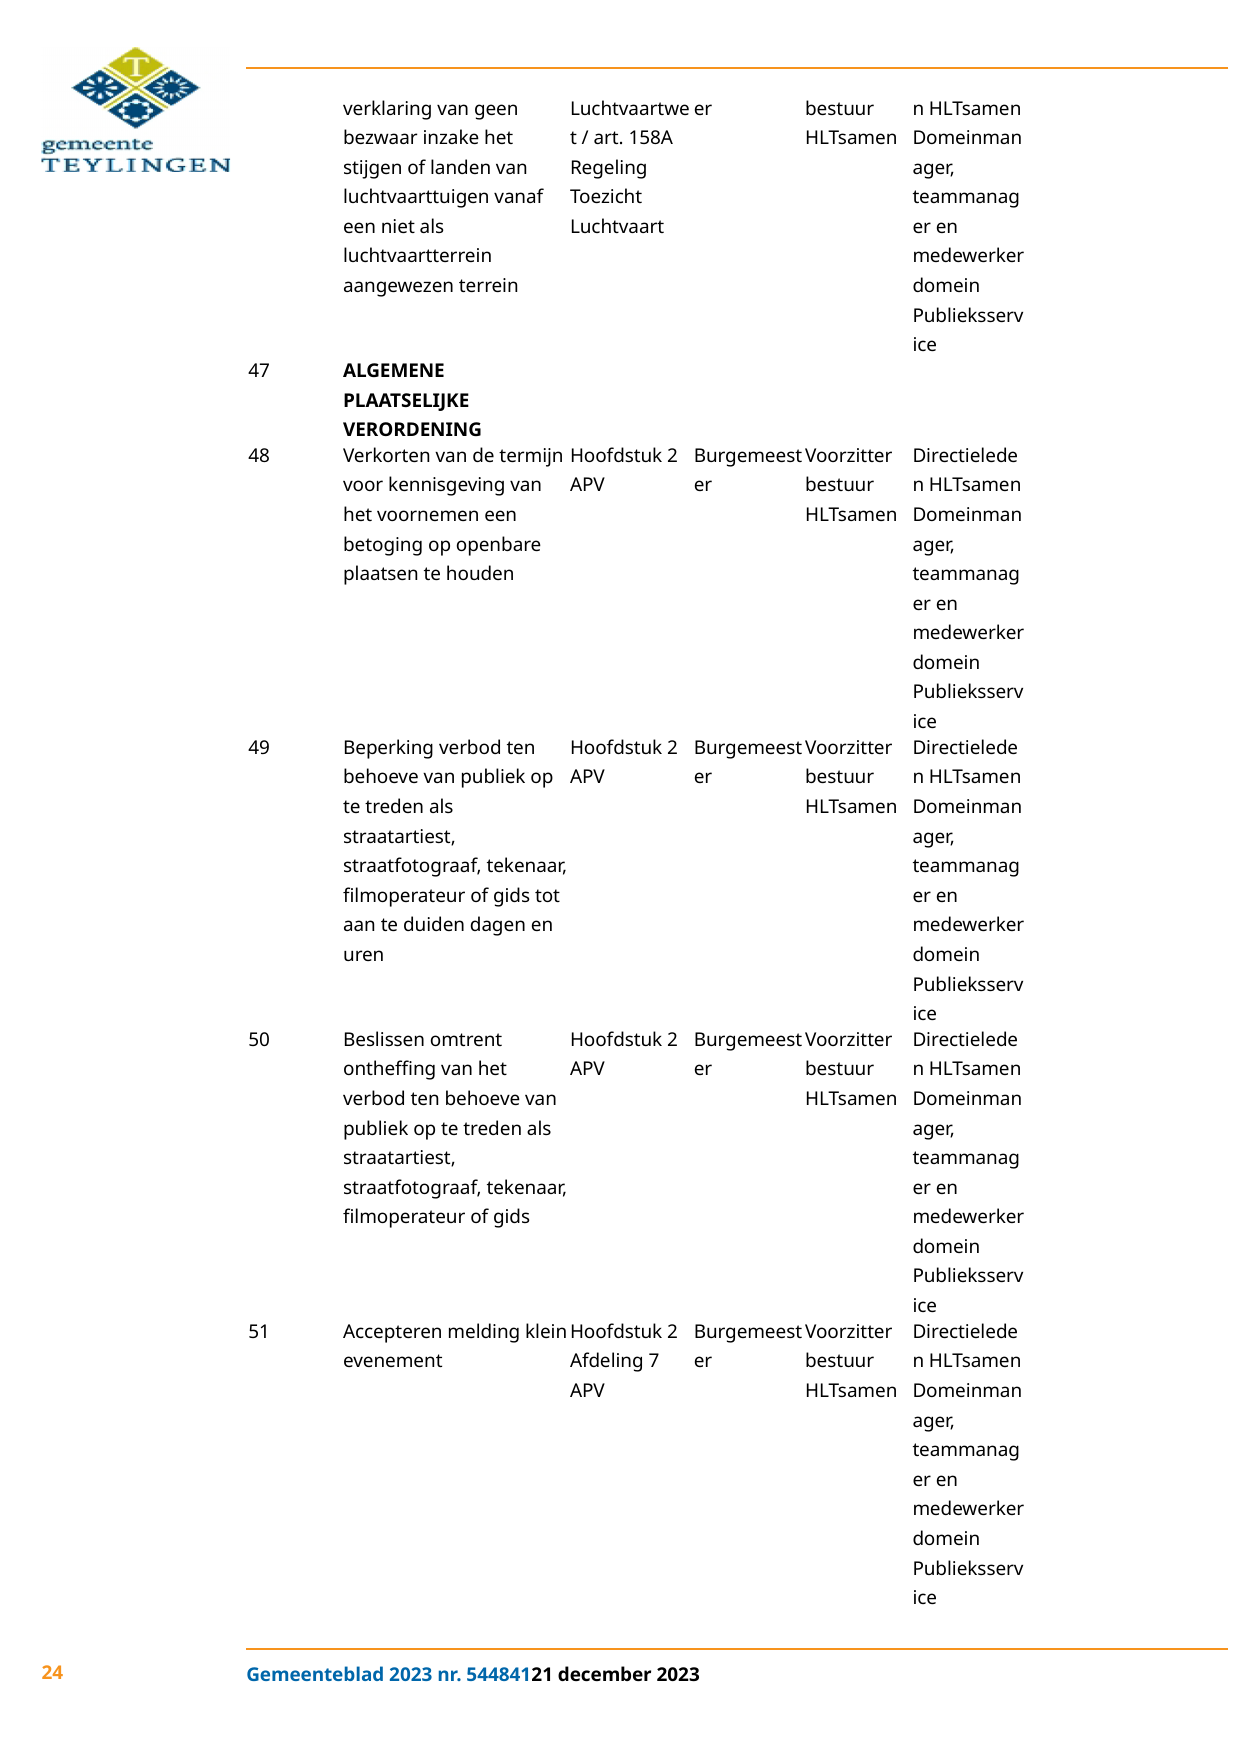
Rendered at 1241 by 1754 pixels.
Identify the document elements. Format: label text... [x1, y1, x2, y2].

table_cell Voorzitter bestuur HLTsamen [805, 1026, 912, 1318]
table_cell n HLTsamen Domeinmanager, teammanager en medewerker domein Publieksservice [912, 95, 1028, 357]
table_cell Accepteren melding klein evenement [343, 1318, 570, 1610]
table_cell 50 [248, 1026, 343, 1318]
table_cell Voorzitter bestuur HLTsamen [805, 734, 912, 1026]
table_cell 47 [248, 357, 343, 442]
table_cell 51 [248, 1318, 343, 1610]
table_cell ALGEMENE PLAATSELIJKE VERORDENING [343, 357, 570, 442]
table_cell bestuur HLTsamen [805, 95, 912, 357]
table_cell Voorzitter bestuur HLTsamen [805, 442, 912, 734]
table_cell Beslissen omtrent ontheffing van het verbod ten behoeve van publiek op te treden als straatartiest, straatfotograaf, tekenaar, filmoperateur of gids [343, 1026, 570, 1318]
table_cell 49 [248, 734, 343, 1026]
table_cell [1028, 95, 1152, 357]
table_cell Hoofdstuk 2 APV [570, 1026, 693, 1318]
table_cell Luchtvaartwet / art. 158A Regeling Toezicht Luchtvaart [570, 95, 693, 357]
table_cell Voorzitter bestuur HLTsamen [805, 1318, 912, 1610]
table_cell Burgemeester [694, 1026, 805, 1318]
table_cell Directieleden HLTsamen Domeinmanager, teammanager en medewerker domein Publieksservice [912, 1318, 1028, 1610]
table_cell Burgemeester [694, 1318, 805, 1610]
table_cell Directieleden HLTsamen Domeinmanager, teammanager en medewerker domein Publieksservice [912, 734, 1028, 1026]
table_cell [570, 357, 693, 442]
table_cell verklaring van geen bezwaar inzake het stijgen of landen van luchtvaarttuigen vanaf een niet als luchtvaartterrein aangewezen terrein [343, 95, 570, 357]
table_cell [912, 357, 1028, 442]
table_cell Burgemeester [694, 442, 805, 734]
table_cell Hoofdstuk 2 APV [570, 734, 693, 1026]
table_cell [1028, 1318, 1152, 1610]
table_cell Beperking verbod ten behoeve van publiek op te treden als straatartiest, straatfotograaf, tekenaar, filmoperateur of gids tot aan te duiden dagen en uren [343, 734, 570, 1026]
table_cell Hoofdstuk 2 Afdeling 7 APV [570, 1318, 693, 1610]
table_cell [805, 357, 912, 442]
table_cell Burgemeester [694, 734, 805, 1026]
table_cell [1028, 442, 1152, 734]
table_cell Directieleden HLTsamen Domeinmanager, teammanager en medewerker domein Publieksservice [912, 1026, 1028, 1318]
table_cell Hoofdstuk 2 APV [570, 442, 693, 734]
table_cell er [694, 95, 805, 357]
table_cell [694, 357, 805, 442]
table_cell [1028, 734, 1152, 1026]
table_cell [1028, 357, 1152, 442]
table_cell [1028, 1026, 1152, 1318]
table_cell Verkorten van de termijn voor kennisgeving van het voornemen een betoging op openbare plaatsen te houden [343, 442, 570, 734]
picture [41, 47, 231, 172]
table_cell Directieleden HLTsamen Domeinmanager, teammanager en medewerker domein Publieksservice [912, 442, 1028, 734]
table_cell [248, 95, 343, 357]
table_cell 48 [248, 442, 343, 734]
